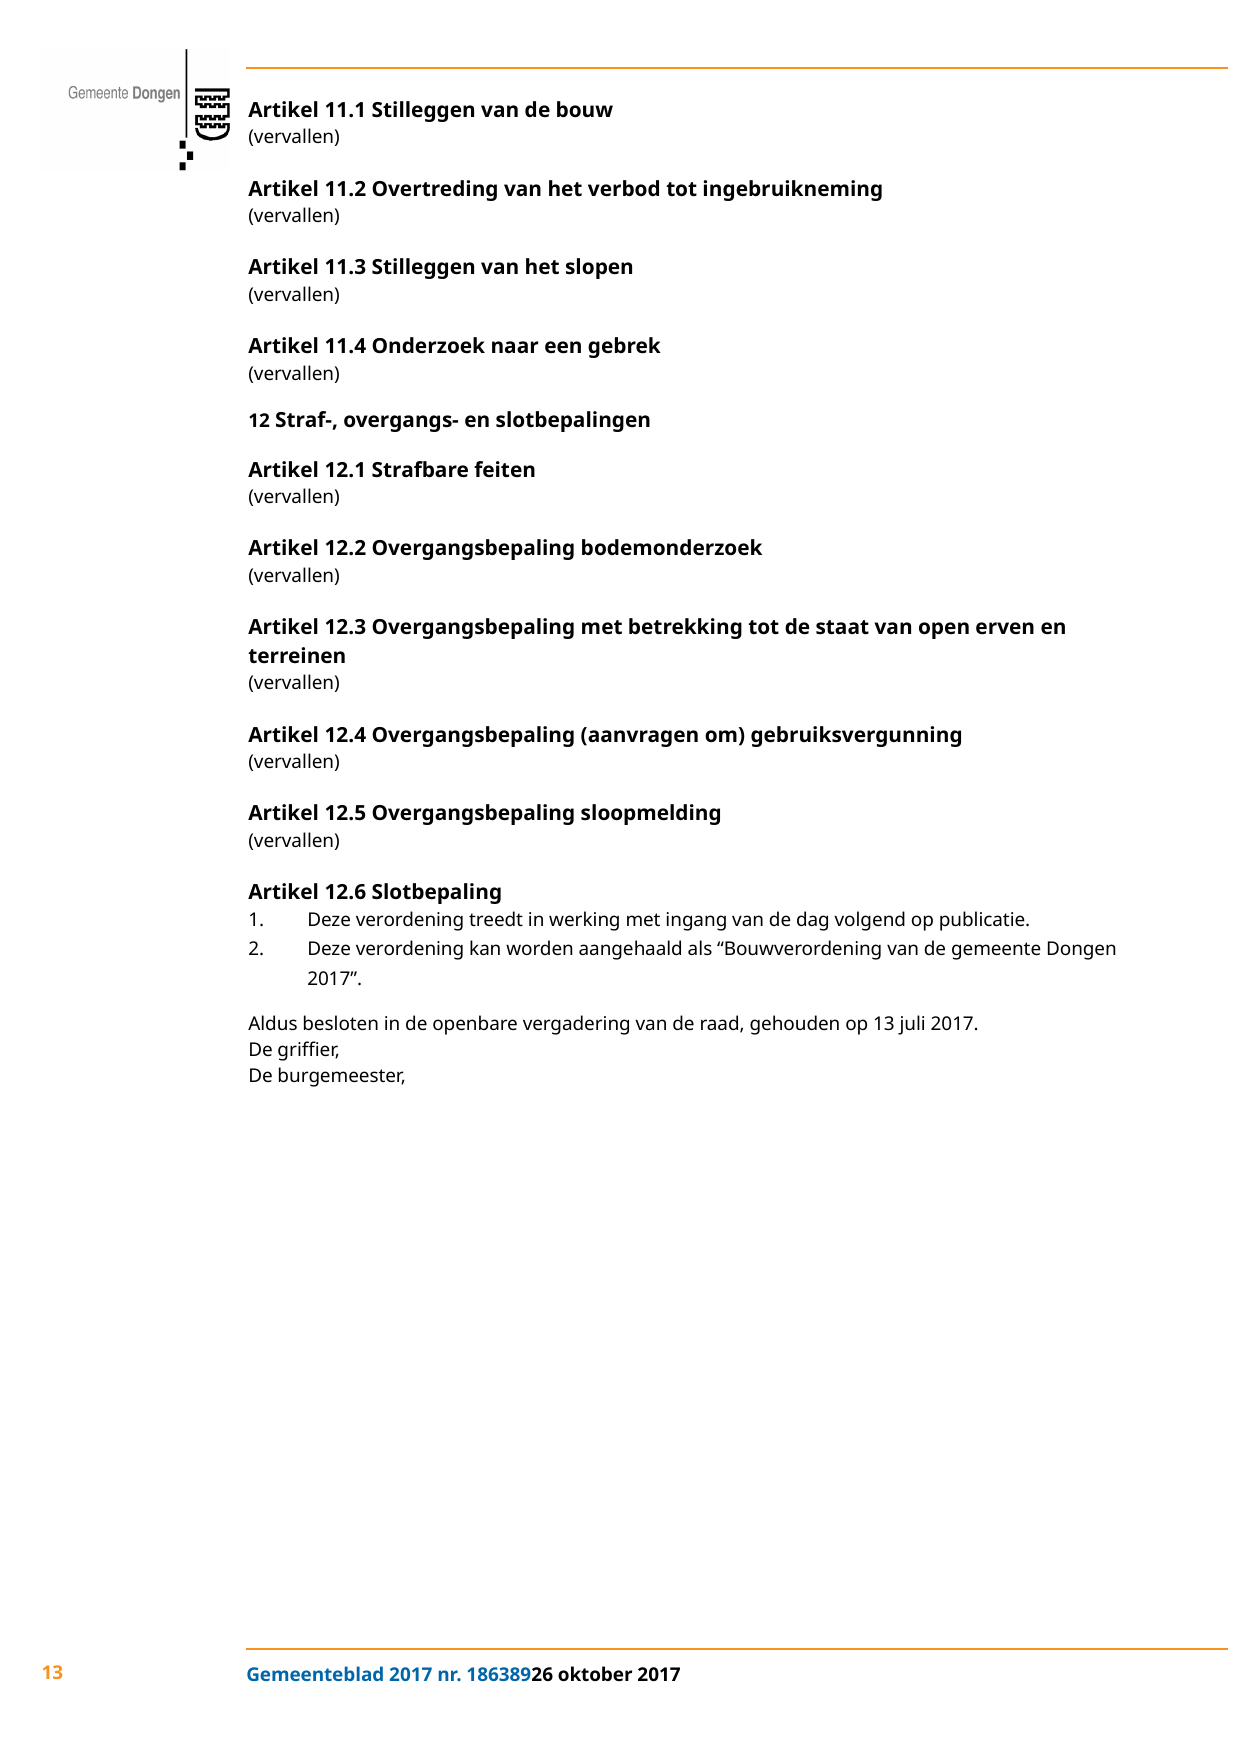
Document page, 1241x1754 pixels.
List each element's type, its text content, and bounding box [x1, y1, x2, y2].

text (vervallen) [248, 669, 1152, 695]
text (vervallen) [248, 360, 1152, 386]
text Artikel 12.6 Slotbepaling [248, 877, 1152, 906]
text Artikel 12.1 Strafbare feiten [248, 455, 1152, 483]
text Artikel 11.1 Stilleggen van de bouw [248, 95, 1152, 123]
text Artikel 11.3 Stilleggen van het slopen [248, 252, 1152, 281]
text 12 Straf-, overgangs- en slotbepalingen [248, 405, 1152, 434]
text Artikel 12.3 Overgangsbepaling met betrekking tot de staat van open erven en terreinen [248, 612, 1152, 669]
text Artikel 12.5 Overgangsbepaling sloopmelding [248, 798, 1152, 827]
text Aldus besloten in de openbare vergadering van de raad, gehouden op 13 juli 2017. [248, 1011, 1152, 1036]
text De griffier, [248, 1036, 1152, 1062]
text (vervallen) [248, 827, 1152, 853]
text Artikel 12.2 Overgangsbepaling bodemonderzoek [248, 533, 1152, 562]
text Artikel 12.4 Overgangsbepaling (aanvragen om) gebruiksvergunning [248, 720, 1152, 748]
text (vervallen) [248, 281, 1152, 307]
picture [41, 47, 231, 172]
text Artikel 11.2 Overtreding van het verbod tot ingebruikneming [248, 174, 1152, 202]
list Deze verordening treedt in werking met ingang van de dag volgend op publicatie. [248, 906, 1152, 932]
text (vervallen) [248, 748, 1152, 774]
text (vervallen) [248, 562, 1152, 588]
text (vervallen) [248, 483, 1152, 509]
text (vervallen) [248, 123, 1152, 149]
list Deze verordening kan worden aangehaald als “Bouwverordening van de gemeente Dongen 2017”. [248, 935, 1152, 991]
text De burgemeester, [248, 1062, 1152, 1088]
text Artikel 11.4 Onderzoek naar een gebrek [248, 331, 1152, 360]
text (vervallen) [248, 202, 1152, 228]
